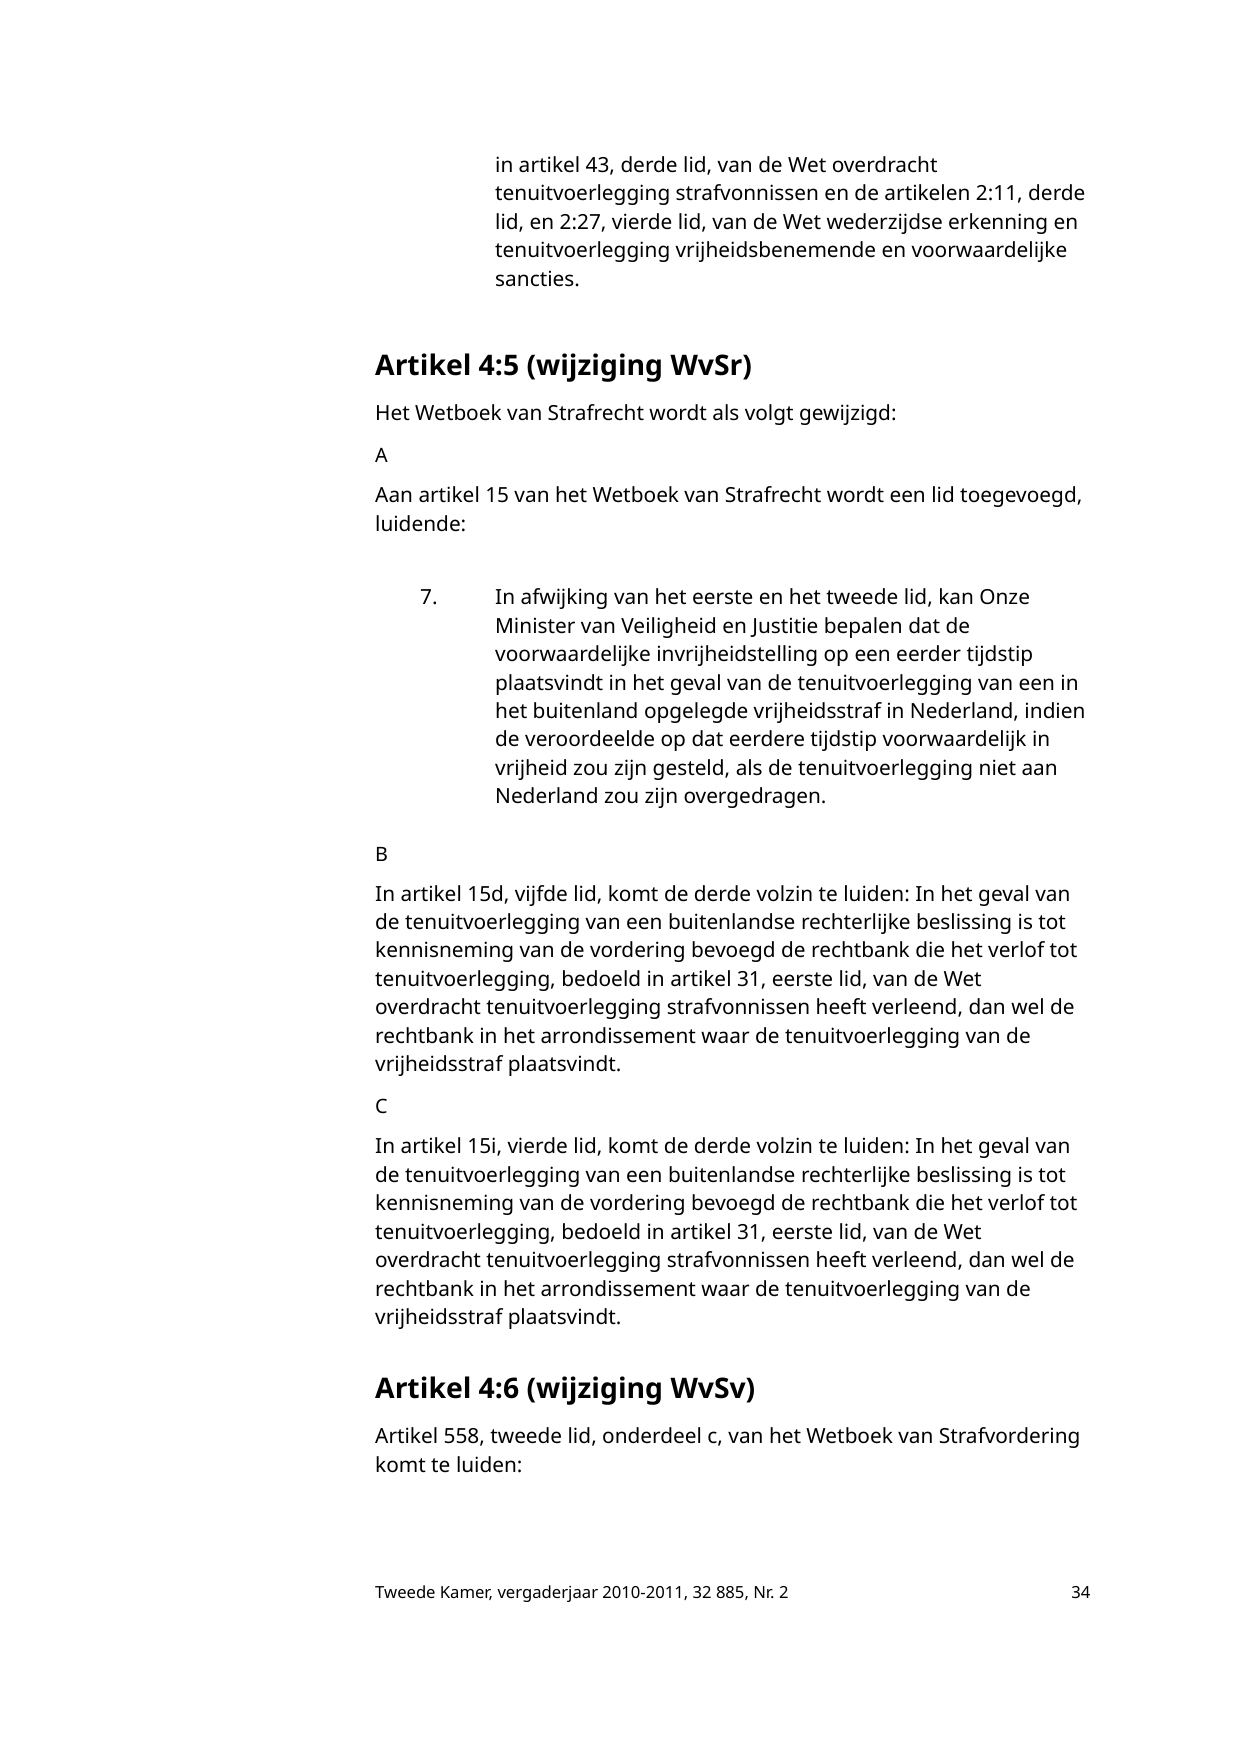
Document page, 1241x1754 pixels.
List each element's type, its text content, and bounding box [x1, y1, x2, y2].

text C [375, 1093, 1090, 1120]
text Het Wetboek van Strafrecht wordt als volgt gewijzigd: [375, 398, 1090, 427]
text In artikel 15i, vierde lid, komt de derde volzin te luiden: In het geval van de tenuitvoerlegging van een buitenlandse rechterlijke beslissing is tot kennisneming van de vordering bevoegd de rechtbank die het verlof tot tenuitvoerlegging, bedoeld in artikel 31, eerste lid, van de Wet overdracht tenuitvoerlegging strafvonnissen heeft verleend, dan wel de rechtbank in het arrondissement waar de tenuitvoerlegging van de vrijheidsstraf plaatsvindt. [375, 1131, 1090, 1331]
list in artikel 43, derde lid, van de Wet overdracht tenuitvoerlegging strafvonnissen en de artikelen 2:11, derde lid, en 2:27, vierde lid, van de Wet wederzijdse erkenning en tenuitvoerlegging vrijheidsbenemende en voorwaardelijke sancties. [420, 150, 1090, 292]
text Artikel 558, tweede lid, onderdeel c, van het Wetboek van Strafvordering komt te luiden: [375, 1422, 1090, 1478]
list In afwijking van het eerste en het tweede lid, kan Onze Minister van Veiligheid en Justitie bepalen dat de voorwaardelijke invrijheidstelling op een eerder tijdstip plaatsvindt in het geval van de tenuitvoerlegging van een in het buitenland opgelegde vrijheidsstraf in Nederland, indien de veroordeelde op dat eerdere tijdstip voorwaardelijk in vrijheid zou zijn gesteld, als de tenuitvoerlegging niet aan Nederland zou zijn overgedragen. [420, 582, 1090, 810]
text In artikel 15d, vijfde lid, komt de derde volzin te luiden: In het geval van de tenuitvoerlegging van een buitenlandse rechterlijke beslissing is tot kennisneming van de vordering bevoegd de rechtbank die het verlof tot tenuitvoerlegging, bedoeld in artikel 31, eerste lid, van de Wet overdracht tenuitvoerlegging strafvonnissen heeft verleend, dan wel de rechtbank in het arrondissement waar de tenuitvoerlegging van de vrijheidsstraf plaatsvindt. [375, 879, 1090, 1078]
subtitle Artikel 4:6 (wijziging WvSv) [375, 1368, 1090, 1407]
text Aan artikel 15 van het Wetboek van Strafrecht wordt een lid toegevoegd, luidende: [375, 481, 1090, 537]
text A [375, 442, 1090, 469]
subtitle Artikel 4:5 (wijziging WvSr) [375, 345, 1090, 383]
text B [375, 840, 1090, 867]
